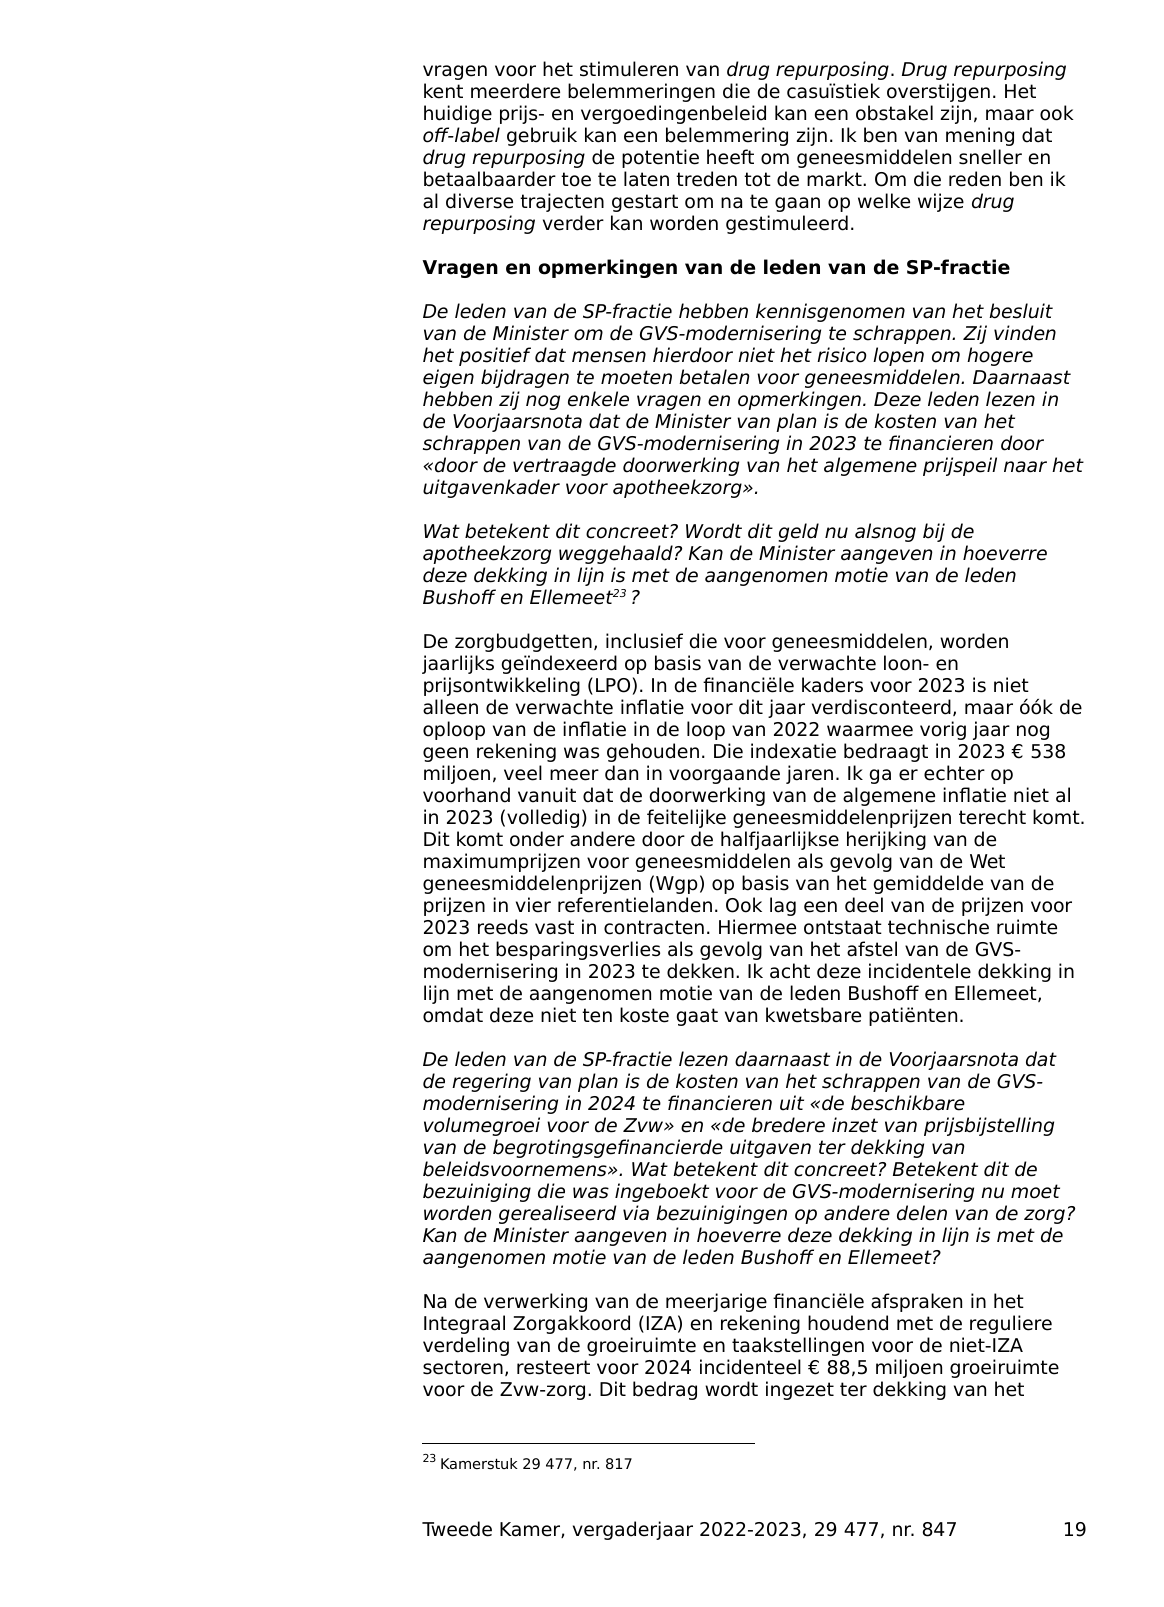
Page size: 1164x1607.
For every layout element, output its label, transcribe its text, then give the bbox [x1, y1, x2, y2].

text Kamerstuk 29 477, nr. 817 [422, 1452, 1087, 1474]
text De zorgbudgetten, inclusief die voor geneesmiddelen, worden jaarlijks geïndexeerd op basis van de verwachte loon- en prijsontwikkeling (LPO). In de financiële kaders voor 2023 is niet alleen de verwachte inflatie voor dit jaar verdisconteerd, maar óók de oploop van de inflatie in de loop van 2022 waarmee vorig jaar nog geen rekening was gehouden. Die indexatie bedraagt in 2023 € 538 miljoen, veel meer dan in voorgaande jaren. Ik ga er echter op voorhand vanuit dat de doorwerking van de algemene inflatie niet al in 2023 (volledig) in de feitelijke geneesmiddelenprijzen terecht komt. Dit komt onder andere door de halfjaarlijkse herijking van de maximumprijzen voor geneesmiddelen als gevolg van de Wet geneesmiddelenprijzen (Wgp) op basis van het gemiddelde van de prijzen in vier referentielanden. Ook lag een deel van de prijzen voor 2023 reeds vast in contracten. Hiermee ontstaat technische ruimte om het besparingsverlies als gevolg van het afstel van de GVS-modernisering in 2023 te dekken. Ik acht deze incidentele dekking in lijn met de aangenomen motie van de leden Bushoff en Ellemeet, omdat deze niet ten koste gaat van kwetsbare patiënten. [422, 631, 1087, 1027]
text Wat betekent dit concreet? Wordt dit geld nu alsnog bij de apotheekzorg weggehaald? Kan de Minister aangeven in hoeverre deze dekking in lijn is met de aangenomen motie van de leden Bushoff en Ellemeet? [422, 521, 1087, 609]
text De leden van de SP-fractie lezen daarnaast in de Voorjaarsnota dat de regering van plan is de kosten van het schrappen van de GVS-modernisering in 2024 te financieren uit «de beschikbare volumegroei voor de Zvw» en «de bredere inzet van prijsbijstelling van de begrotingsgefinancierde uitgaven ter dekking van beleidsvoornemens». Wat betekent dit concreet? Betekent dit de bezuiniging die was ingeboekt voor de GVS-modernisering nu moet worden gerealiseerd via bezuinigingen op andere delen van de zorg? Kan de Minister aangeven in hoeverre deze dekking in lijn is met de aangenomen motie van de leden Bushoff en Ellemeet? [422, 1049, 1087, 1269]
text vragen voor het stimuleren van drug repurposing. Drug repurposing kent meerdere belemmeringen die de casuïstiek overstijgen. Het huidige prijs- en vergoedingenbeleid kan een obstakel zijn, maar ook off-label gebruik kan een belemmering zijn. Ik ben van mening dat drug repurposing de potentie heeft om geneesmiddelen sneller en betaalbaarder toe te laten treden tot de markt. Om die reden ben ik al diverse trajecten gestart om na te gaan op welke wijze drug repurposing verder kan worden gestimuleerd. [422, 59, 1087, 235]
text Na de verwerking van de meerjarige financiële afspraken in het Integraal Zorgakkoord (IZA) en rekening houdend met de reguliere verdeling van de groeiruimte en taakstellingen voor de niet-IZA sectoren, resteert voor 2024 incidenteel € 88,5 miljoen groeiruimte voor de Zvw-zorg. Dit bedrag wordt ingezet ter dekking van het [422, 1291, 1087, 1401]
text De leden van de SP-fractie hebben kennisgenomen van het besluit van de Minister om de GVS-modernisering te schrappen. Zij vinden het positief dat mensen hierdoor niet het risico lopen om hogere eigen bijdragen te moeten betalen voor geneesmiddelen. Daarnaast hebben zij nog enkele vragen en opmerkingen. Deze leden lezen in de Voorjaarsnota dat de Minister van plan is de kosten van het schrappen van de GVS-modernisering in 2023 te financieren door «door de vertraagde doorwerking van het algemene prijspeil naar het uitgavenkader voor apotheekzorg». [422, 301, 1087, 499]
subtitle Vragen en opmerkingen van de leden van de SP-fractie [422, 257, 1087, 279]
